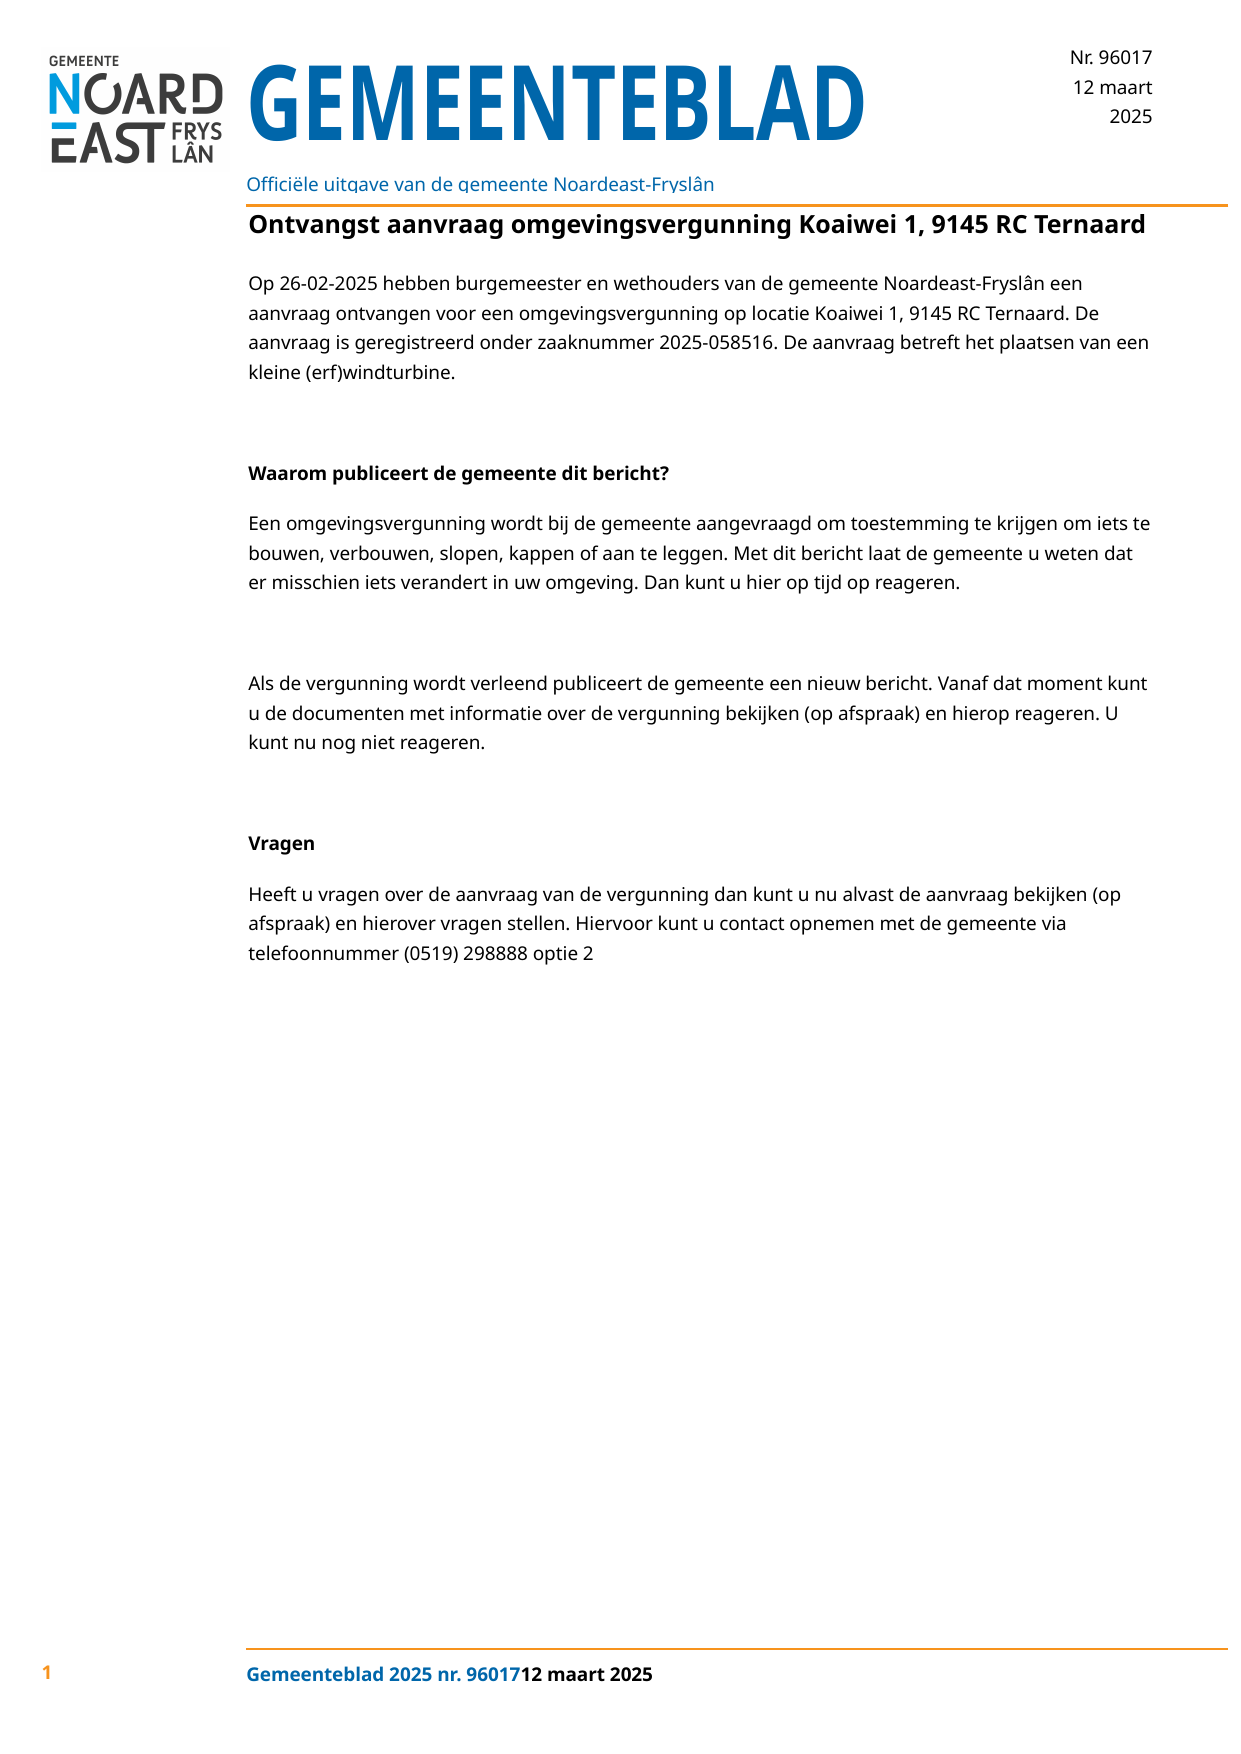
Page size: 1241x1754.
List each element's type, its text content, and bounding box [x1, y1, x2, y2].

picture [41, 47, 231, 172]
text Een omgevingsvergunning wordt bij de gemeente aangevraagd om toestemming te krijgen om iets te bouwen, verbouwen, slopen, kappen of aan te leggen. Met dit bericht laat de gemeente u weten dat er misschien iets verandert in uw omgeving. Dan kunt u hier op tijd op reageren. [248, 510, 1152, 595]
text Als de vergunning wordt verleend publiceert de gemeente een nieuw bericht. Vanaf dat moment kunt u de documenten met informatie over de vergunning bekijken (op afspraak) en hierop reageren. U kunt nu nog niet reageren. [248, 670, 1152, 755]
text Waarom publiceert de gemeente dit bericht? [248, 460, 1152, 486]
text Ontvangst aanvraag omgevingsvergunning Koaiwei 1, 9145 RC Ternaard [248, 207, 1152, 241]
text Op 26-02-2025 hebben burgemeester en wethouders van de gemeente Noardeast-Fryslân een aanvraag ontvangen voor een omgevingsvergunning op locatie Koaiwei 1, 9145 RC Ternaard. De aanvraag is geregistreerd onder zaaknummer 2025-058516. De aanvraag betreft het plaatsen van een kleine (erf)windturbine. [248, 270, 1152, 385]
text Vragen [248, 830, 1152, 856]
text Heeft u vragen over de aanvraag van de vergunning dan kunt u nu alvast de aanvraag bekijken (op afspraak) en hierover vragen stellen. Hiervoor kunt u contact opnemen met de gemeente via telefoonnummer (0519) 298888 optie 2 [248, 881, 1152, 966]
